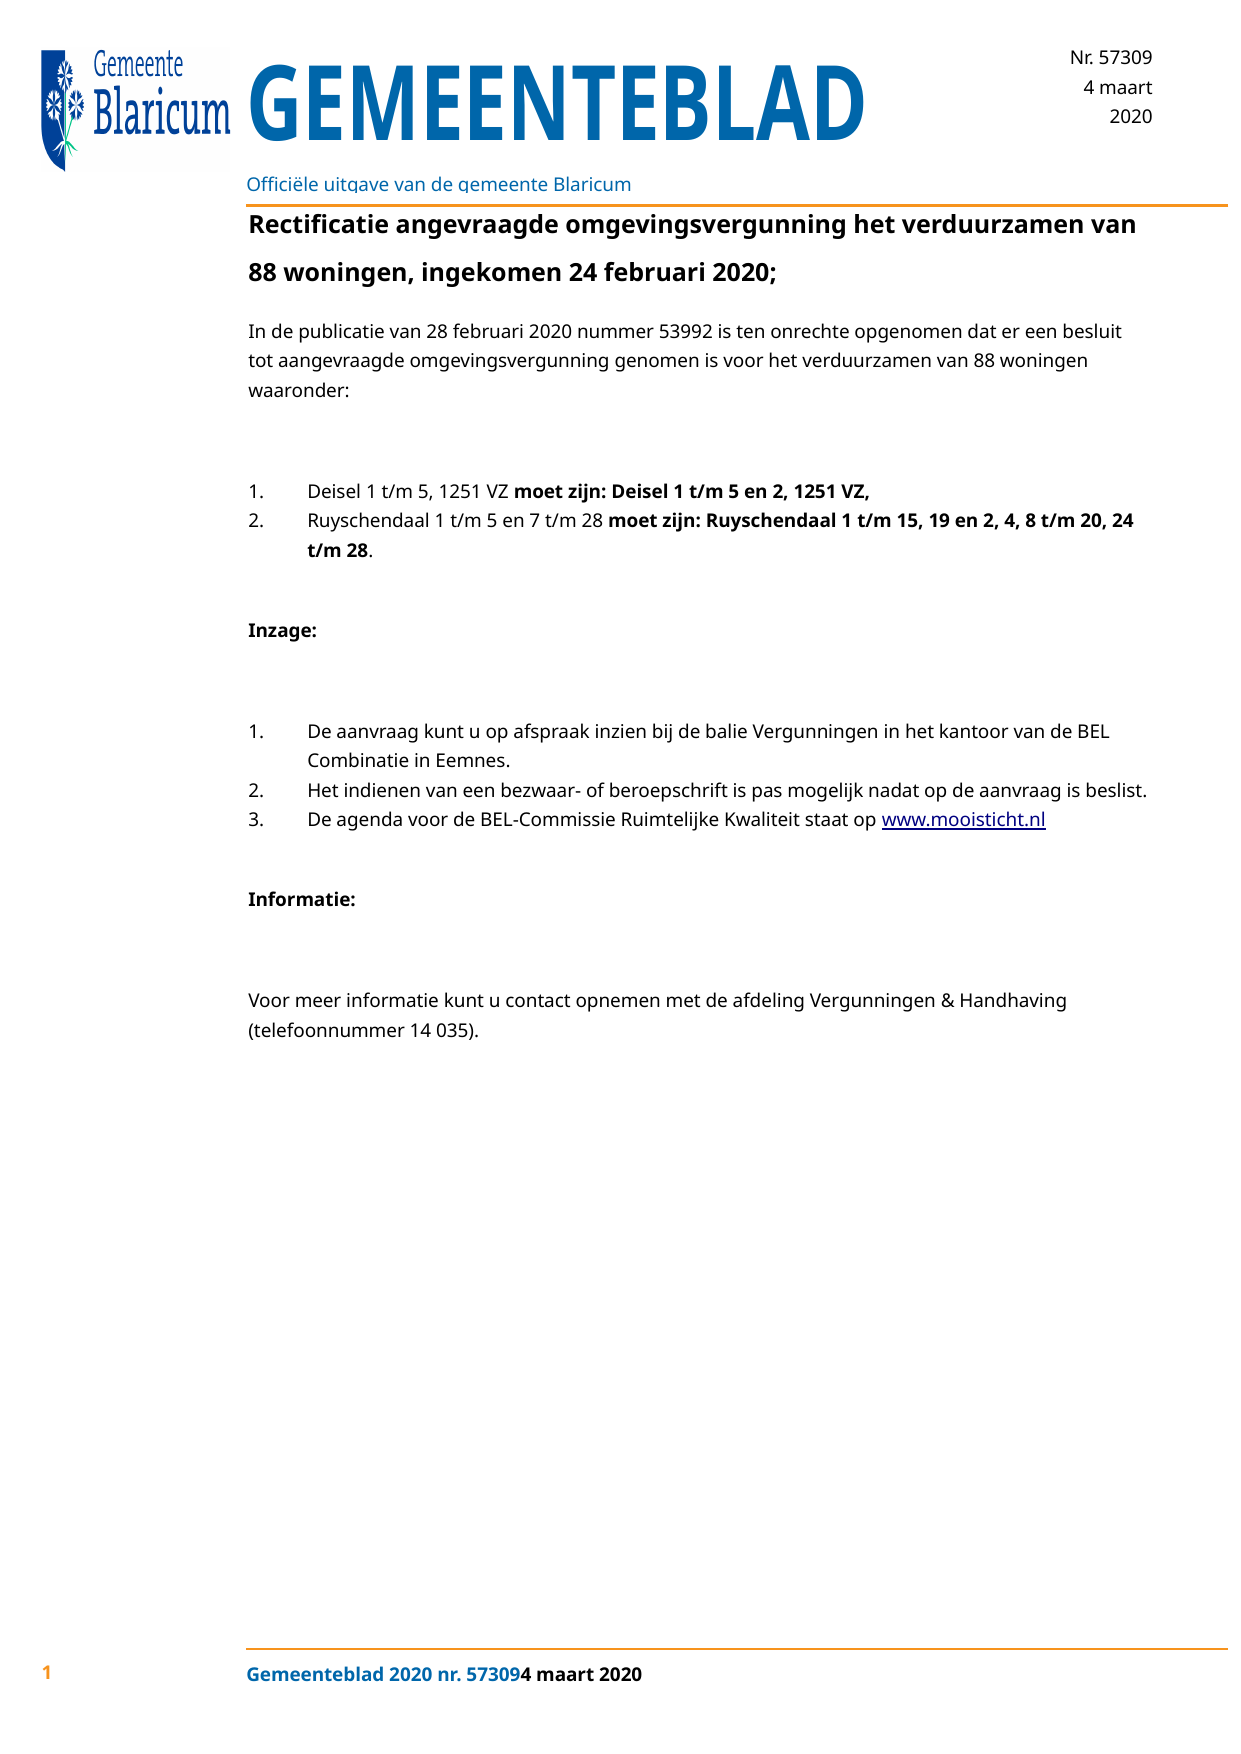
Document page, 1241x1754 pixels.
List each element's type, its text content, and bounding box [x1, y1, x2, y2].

text Informatie: [248, 887, 1152, 912]
list Deisel 1 t/m 5, 1251 VZ moet zijn: Deisel 1 t/m 5 en 2, 1251 VZ, [248, 478, 1152, 504]
list De aanvraag kunt u op afspraak inzien bij de balie Vergunningen in het kantoor van de BEL Combinatie in Eemnes. [248, 718, 1152, 773]
list De agenda voor de BEL-Commissie Ruimtelijke Kwaliteit staat op www.mooisticht.nl [248, 807, 1152, 832]
text In de publicatie van 28 februari 2020 nummer 53992 is ten onrechte opgenomen dat er een besluit tot aangevraagde omgevingsvergunning genomen is voor het verduurzamen van 88 woningen waaronder: [248, 318, 1152, 403]
list Ruyschendaal 1 t/m 5 en 7 t/m 28 moet zijn: Ruyschendaal 1 t/m 15, 19 en 2, 4, 8 t/m 20, 24 t/m 28. [248, 507, 1152, 563]
text Voor meer informatie kunt u contact opnemen met de afdeling Vergunningen & Handhaving (telefoonnummer 14 035). [248, 987, 1152, 1043]
text Rectificatie angevraagde omgevingsvergunning het verduurzamen van 88 woningen, ingekomen 24 februari 2020; [248, 207, 1152, 288]
picture [41, 47, 231, 172]
list Het indienen van een bezwaar- of beroepschrift is pas mogelijk nadat op de aanvraag is beslist. [248, 777, 1152, 803]
text Inzage: [248, 617, 1152, 643]
